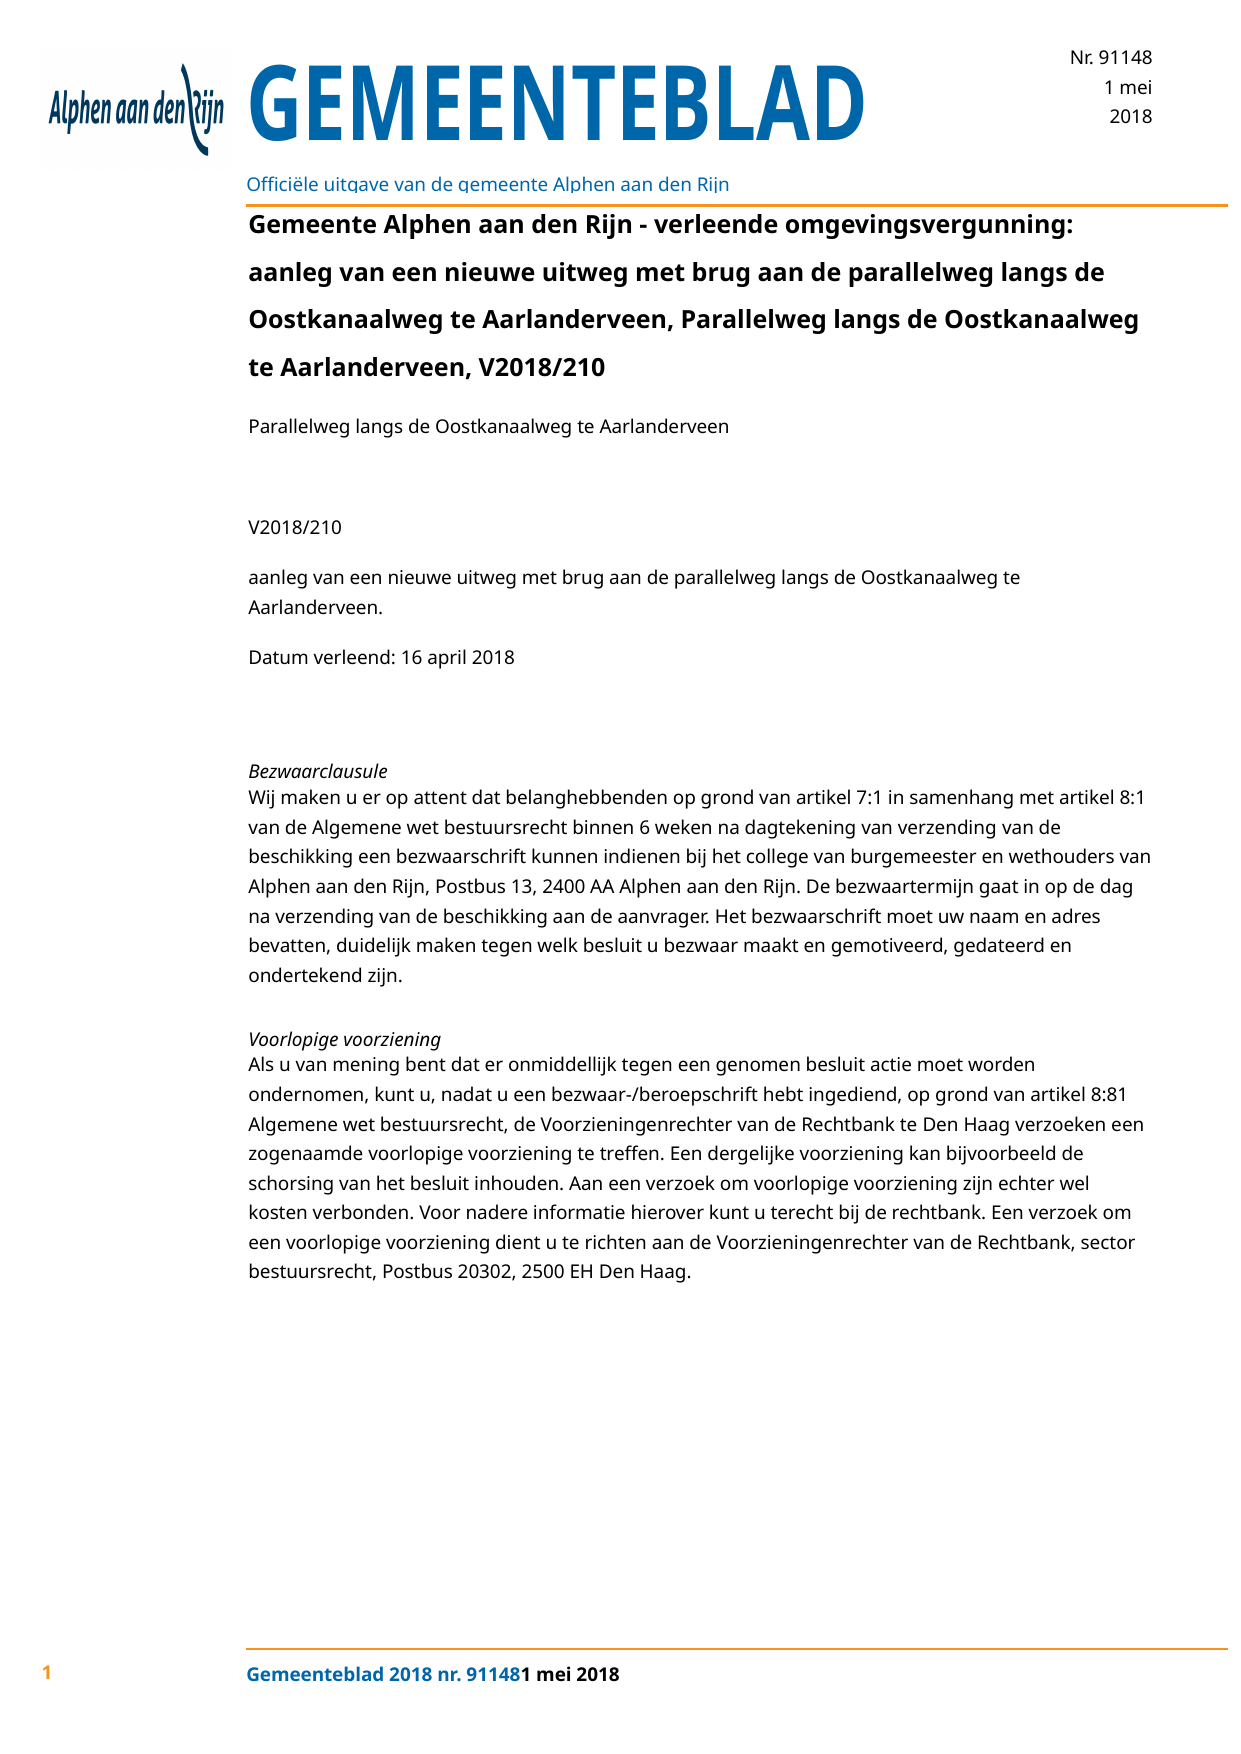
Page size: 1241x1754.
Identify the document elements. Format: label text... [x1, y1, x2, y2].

text Parallelweg langs de Oostkanaalweg te Aarlanderveen [248, 413, 1152, 439]
text Als u van mening bent dat er onmiddellijk tegen een genomen besluit actie moet worden ondernomen, kunt u, nadat u een bezwaar-/beroepschrift hebt ingediend, op grond van artikel 8:81 Algemene wet bestuursrecht, de Voorzieningenrechter van de Rechtbank te Den Haag verzoeken een zogenaamde voorlopige voorziening te treffen. Een dergelijke voorziening kan bijvoorbeeld de schorsing van het besluit inhouden. Aan een verzoek om voorlopige voorziening zijn echter wel kosten verbonden. Voor nadere informatie hierover kunt u terecht bij de rechtbank. Een verzoek om een voorlopige voorziening dient u te richten aan de Voorzieningenrechter van de Rechtbank, sector bestuursrecht, Postbus 20302, 2500 EH Den Haag. [248, 1052, 1152, 1284]
text V2018/210 [248, 514, 1152, 540]
text Wij maken u er op attent dat belanghebbenden op grond van artikel 7:1 in samenhang met artikel 8:1 van de Algemene wet bestuursrecht binnen 6 weken na dagtekening van verzending van de beschikking een bezwaarschrift kunnen indienen bij het college van burgemeester en wethouders van Alphen aan den Rijn, Postbus 13, 2400 AA Alphen aan den Rijn. De bezwaartermijn gaat in op de dag na verzending van de beschikking aan de aanvrager. Het bezwaarschrift moet uw naam en adres bevatten, duidelijk maken tegen welk besluit u bezwaar maakt en gemotiveerd, gedateerd en ondertekend zijn. [248, 784, 1152, 988]
text Gemeente Alphen aan den Rijn - verleende omgevingsvergunning: aanleg van een nieuwe uitweg met brug aan de parallelweg langs de Oostkanaalweg te Aarlanderveen, Parallelweg langs de Oostkanaalweg te Aarlanderveen, V2018/210 [248, 207, 1152, 384]
text aanleg van een nieuwe uitweg met brug aan de parallelweg langs de Oostkanaalweg te Aarlanderveen. [248, 564, 1152, 620]
text Bezwaarclausule [248, 759, 1152, 784]
text Datum verleend: 16 april 2018 [248, 644, 1152, 670]
text Voorlopige voorziening [248, 1026, 1152, 1052]
picture [41, 47, 231, 172]
